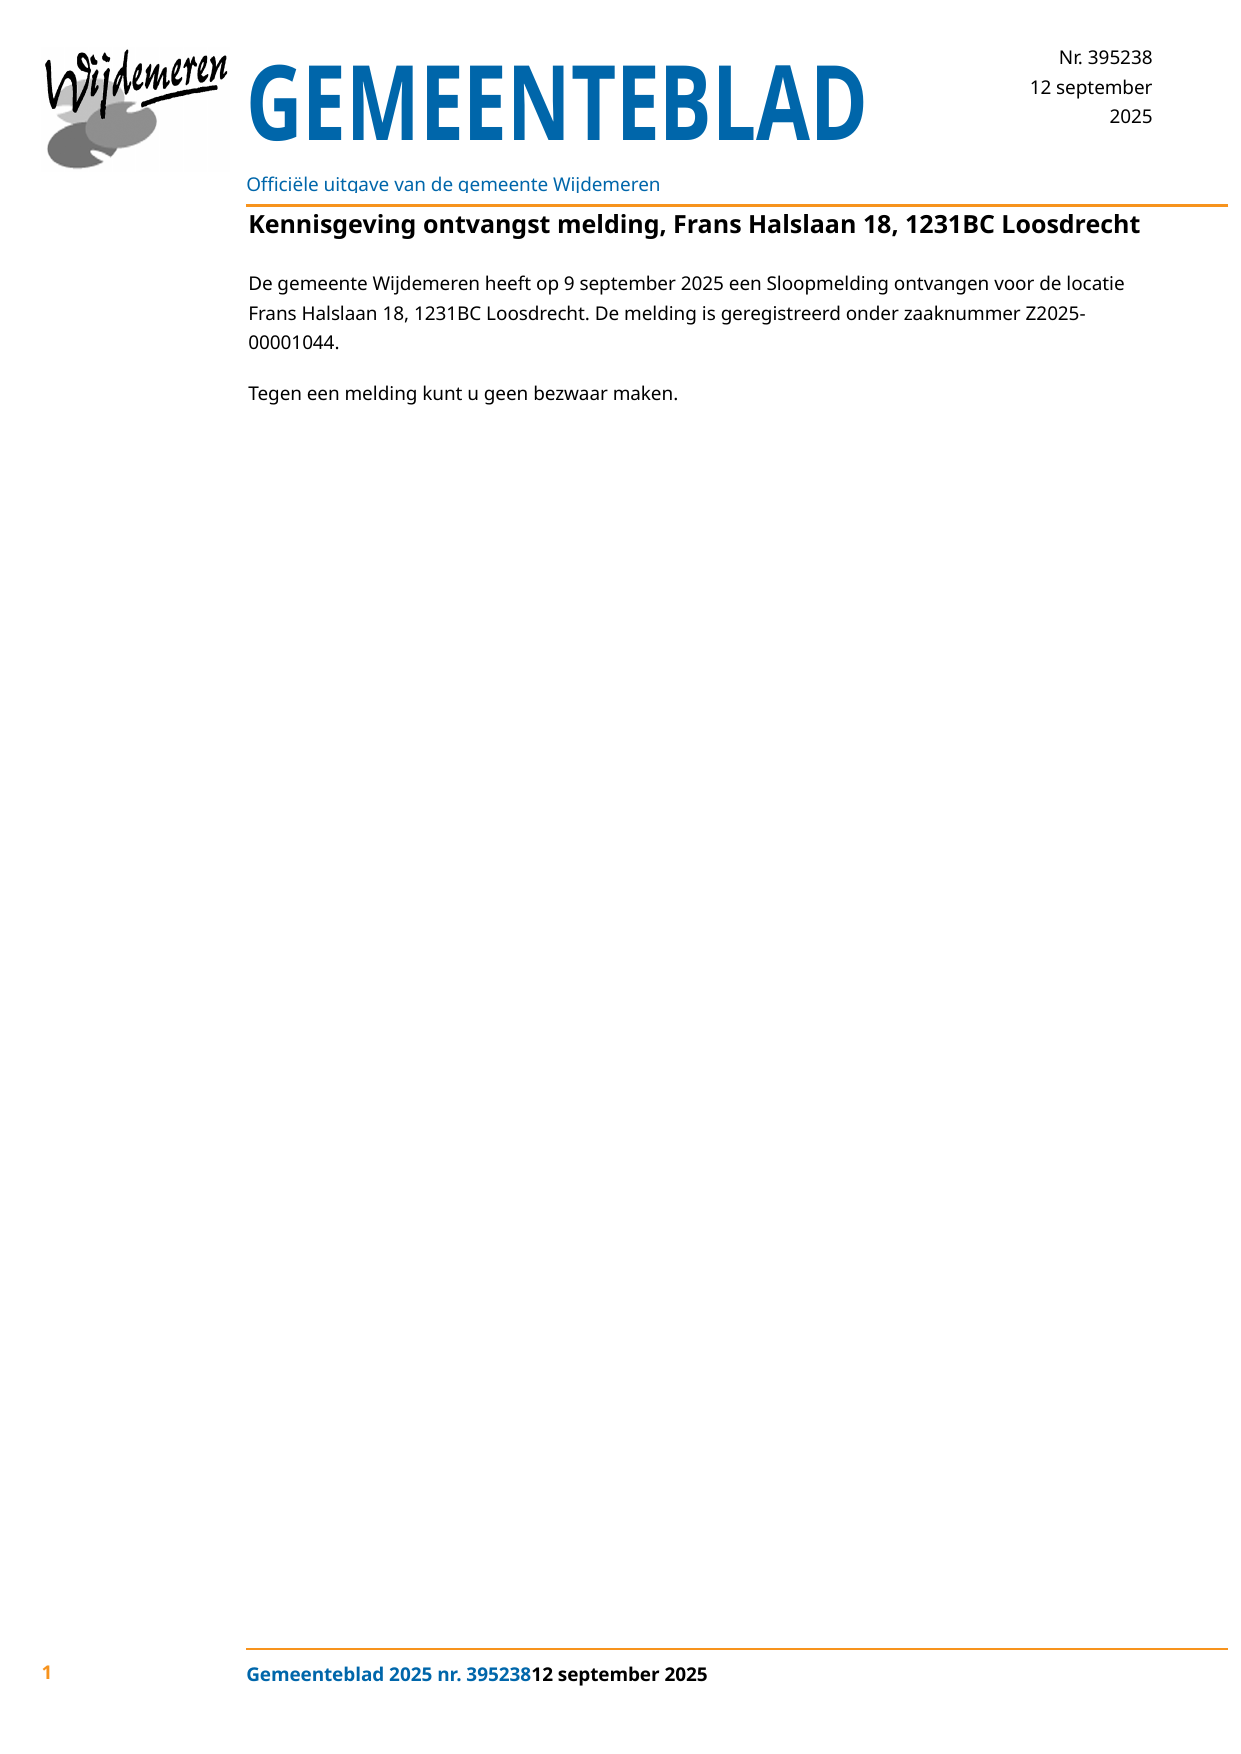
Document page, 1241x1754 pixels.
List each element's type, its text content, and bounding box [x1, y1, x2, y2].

text De gemeente Wijdemeren heeft op 9 september 2025 een Sloopmelding ontvangen voor de locatie Frans Halslaan 18, 1231BC Loosdrecht. De melding is geregistreerd onder zaaknummer Z2025-00001044. [248, 270, 1152, 355]
text Kennisgeving ontvangst melding, Frans Halslaan 18, 1231BC Loosdrecht [248, 207, 1152, 241]
picture [41, 47, 231, 172]
text Tegen een melding kunt u geen bezwaar maken. [248, 380, 1152, 406]
